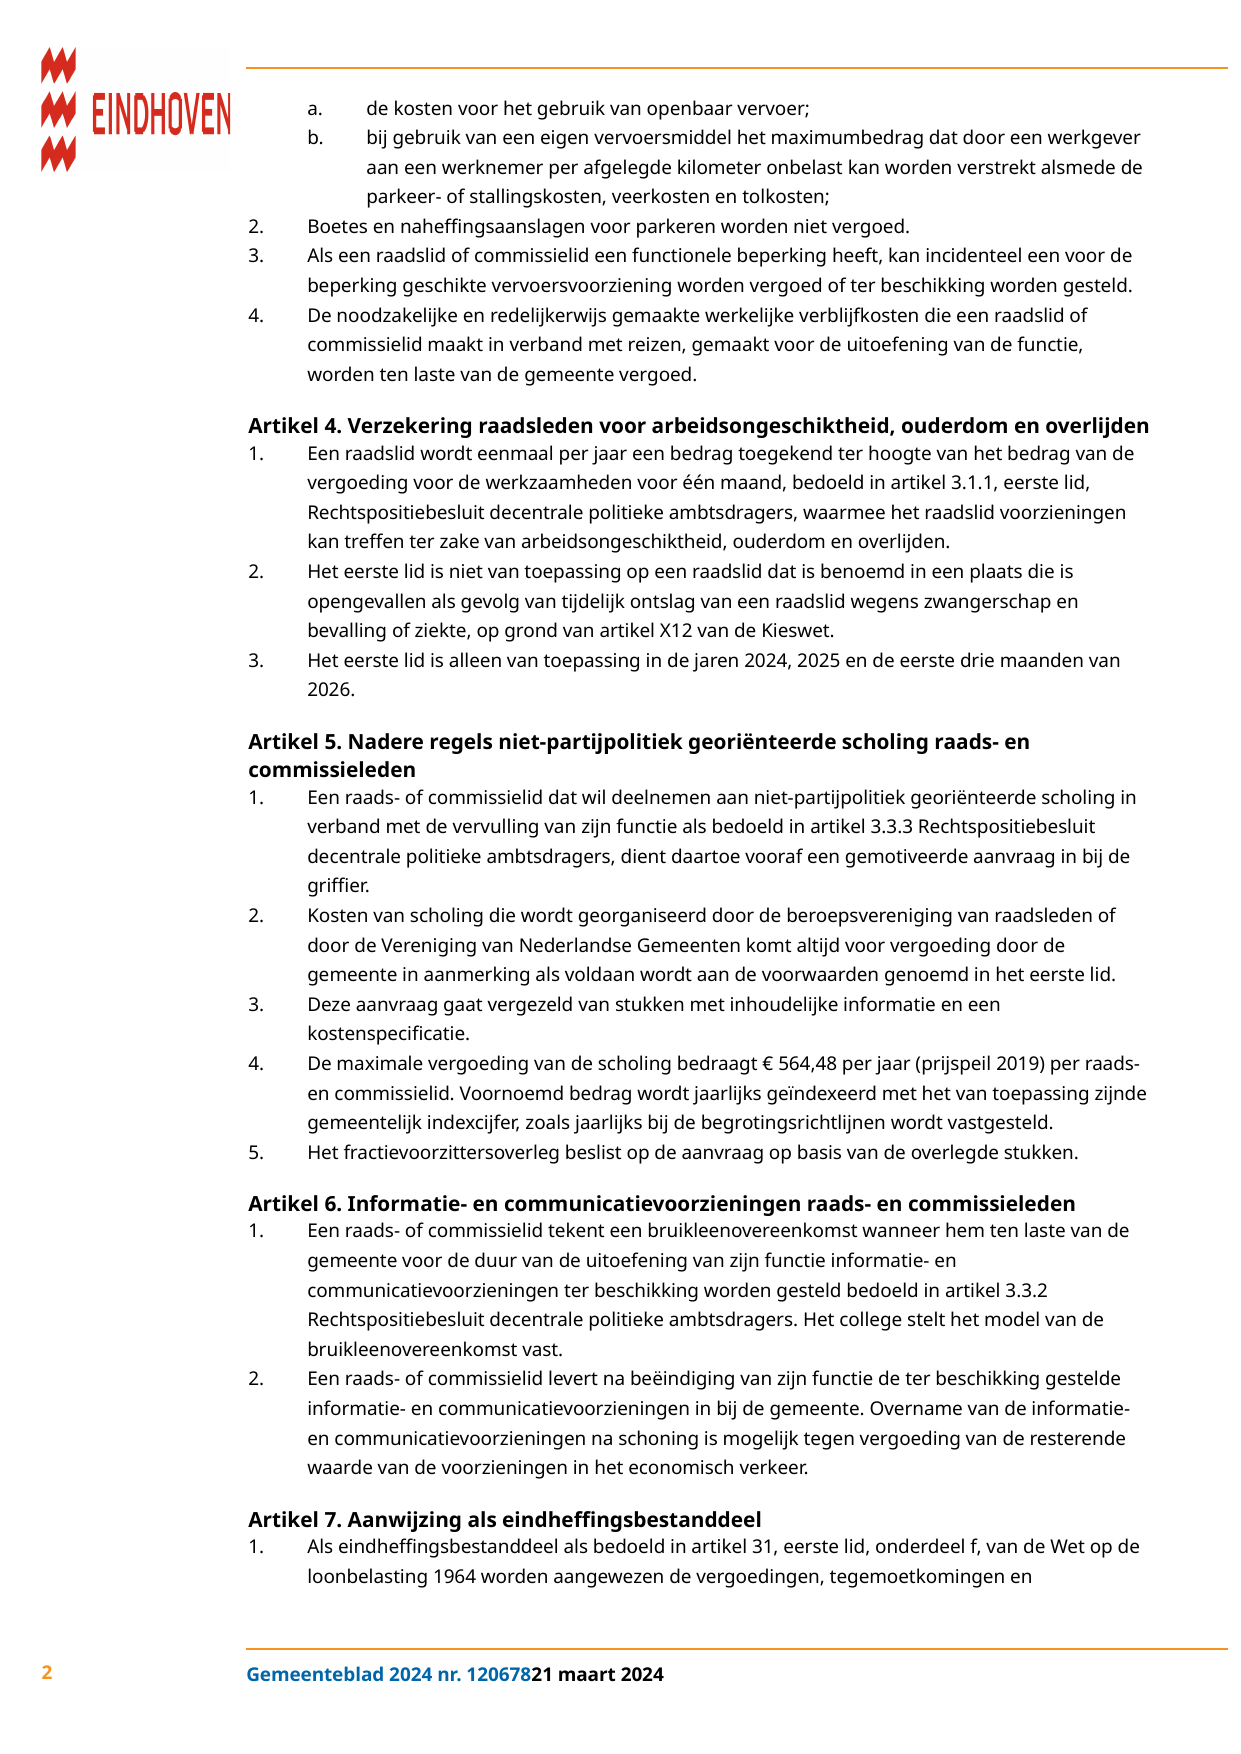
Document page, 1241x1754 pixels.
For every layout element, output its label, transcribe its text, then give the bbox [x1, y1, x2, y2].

list Kosten van scholing die wordt georganiseerd door de beroepsvereniging van raadsleden of door de Vereniging van Nederlandse Gemeenten komt altijd voor vergoeding door de gemeente in aanmerking als voldaan wordt aan de voorwaarden genoemd in het eerste lid. [248, 902, 1152, 987]
list Een raadslid wordt eenmaal per jaar een bedrag toegekend ter hoogte van het bedrag van de vergoeding voor de werkzaamheden voor één maand, bedoeld in artikel 3.1.1, eerste lid, Rechtspositiebesluit decentrale politieke ambtsdragers, waarmee het raadslid voorzieningen kan treffen ter zake van arbeidsongeschiktheid, ouderdom en overlijden. [248, 440, 1152, 554]
list De maximale vergoeding van de scholing bedraagt € 564,48 per jaar (prijspeil 2019) per raads- en commissielid. Voornoemd bedrag wordt jaarlijks geïndexeerd met het van toepassing zijnde gemeentelijk indexcijfer, zoals jaarlijks bij de begrotingsrichtlijnen wordt vastgesteld. [248, 1050, 1152, 1135]
list Deze aanvraag gaat vergezeld van stukken met inhoudelijke informatie en een kostenspecificatie. [248, 991, 1152, 1046]
list Als een raadslid of commissielid een functionele beperking heeft, kan incidenteel een voor de beperking geschikte vervoersvoorziening worden vergoed of ter beschikking worden gesteld. [248, 243, 1152, 298]
list Een raads- of commissielid dat wil deelnemen aan niet-partijpolitiek georiënteerde scholing in verband met de vervulling van zijn functie als bedoeld in artikel 3.3.3 Rechtspositiebesluit decentrale politieke ambtsdragers, dient daartoe vooraf een gemotiveerde aanvraag in bij de griffier. [248, 784, 1152, 898]
list Een raads- of commissielid levert na beëindiging van zijn functie de ter beschikking gestelde informatie- en communicatievoorzieningen in bij de gemeente. Overname van de informatie- en communicatievoorzieningen na schoning is mogelijk tegen vergoeding van de resterende waarde van de voorzieningen in het economisch verkeer. [248, 1366, 1152, 1480]
list Het eerste lid is alleen van toepassing in de jaren 2024, 2025 en de eerste drie maanden van 2026. [248, 647, 1152, 702]
text Artikel 6. Informatie- en communicatievoorzieningen raads- en commissieleden [248, 1189, 1152, 1218]
list Een raads- of commissielid tekent een bruikleenovereenkomst wanneer hem ten laste van de gemeente voor de duur van de uitoefening van zijn functie informatie- en communicatievoorzieningen ter beschikking worden gesteld bedoeld in artikel 3.3.2 Rechtspositiebesluit decentrale politieke ambtsdragers. Het college stelt het model van de bruikleenovereenkomst vast. [248, 1218, 1152, 1362]
list Als eindheffingsbestanddeel als bedoeld in artikel 31, eerste lid, onderdeel f, van de Wet op de loonbelasting 1964 worden aangewezen de vergoedingen, tegemoetkomingen en [248, 1533, 1152, 1588]
list Het eerste lid is niet van toepassing op een raadslid dat is benoemd in een plaats die is opengevallen als gevolg van tijdelijk ontslag van een raadslid wegens zwangerschap en bevalling of ziekte, op grond van artikel X12 van de Kieswet. [248, 558, 1152, 643]
text Artikel 7. Aanwijzing als eindheffingsbestanddeel [248, 1505, 1152, 1533]
text Artikel 5. Nadere regels niet-partijpolitiek georiënteerde scholing raads- en commissieleden [248, 727, 1152, 784]
list Boetes en naheffingsaanslagen voor parkeren worden niet vergoed. [248, 213, 1152, 239]
text Artikel 4. Verzekering raadsleden voor arbeidsongeschiktheid, ouderdom en overlijden [248, 411, 1152, 440]
list de kosten voor het gebruik van openbaar vervoer; [307, 95, 1152, 121]
picture [41, 47, 231, 172]
list De noodzakelijke en redelijkerwijs gemaakte werkelijke verblijfkosten die een raadslid of commissielid maakt in verband met reizen, gemaakt voor de uitoefening van de functie, worden ten laste van de gemeente vergoed. [248, 302, 1152, 387]
list bij gebruik van een eigen vervoersmiddel het maximumbedrag dat door een werkgever aan een werknemer per afgelegde kilometer onbelast kan worden verstrekt alsmede de parkeer- of stallingskosten, veerkosten en tolkosten; [307, 124, 1152, 209]
list Het fractievoorzittersoverleg beslist op de aanvraag op basis van de overlegde stukken. [248, 1139, 1152, 1164]
